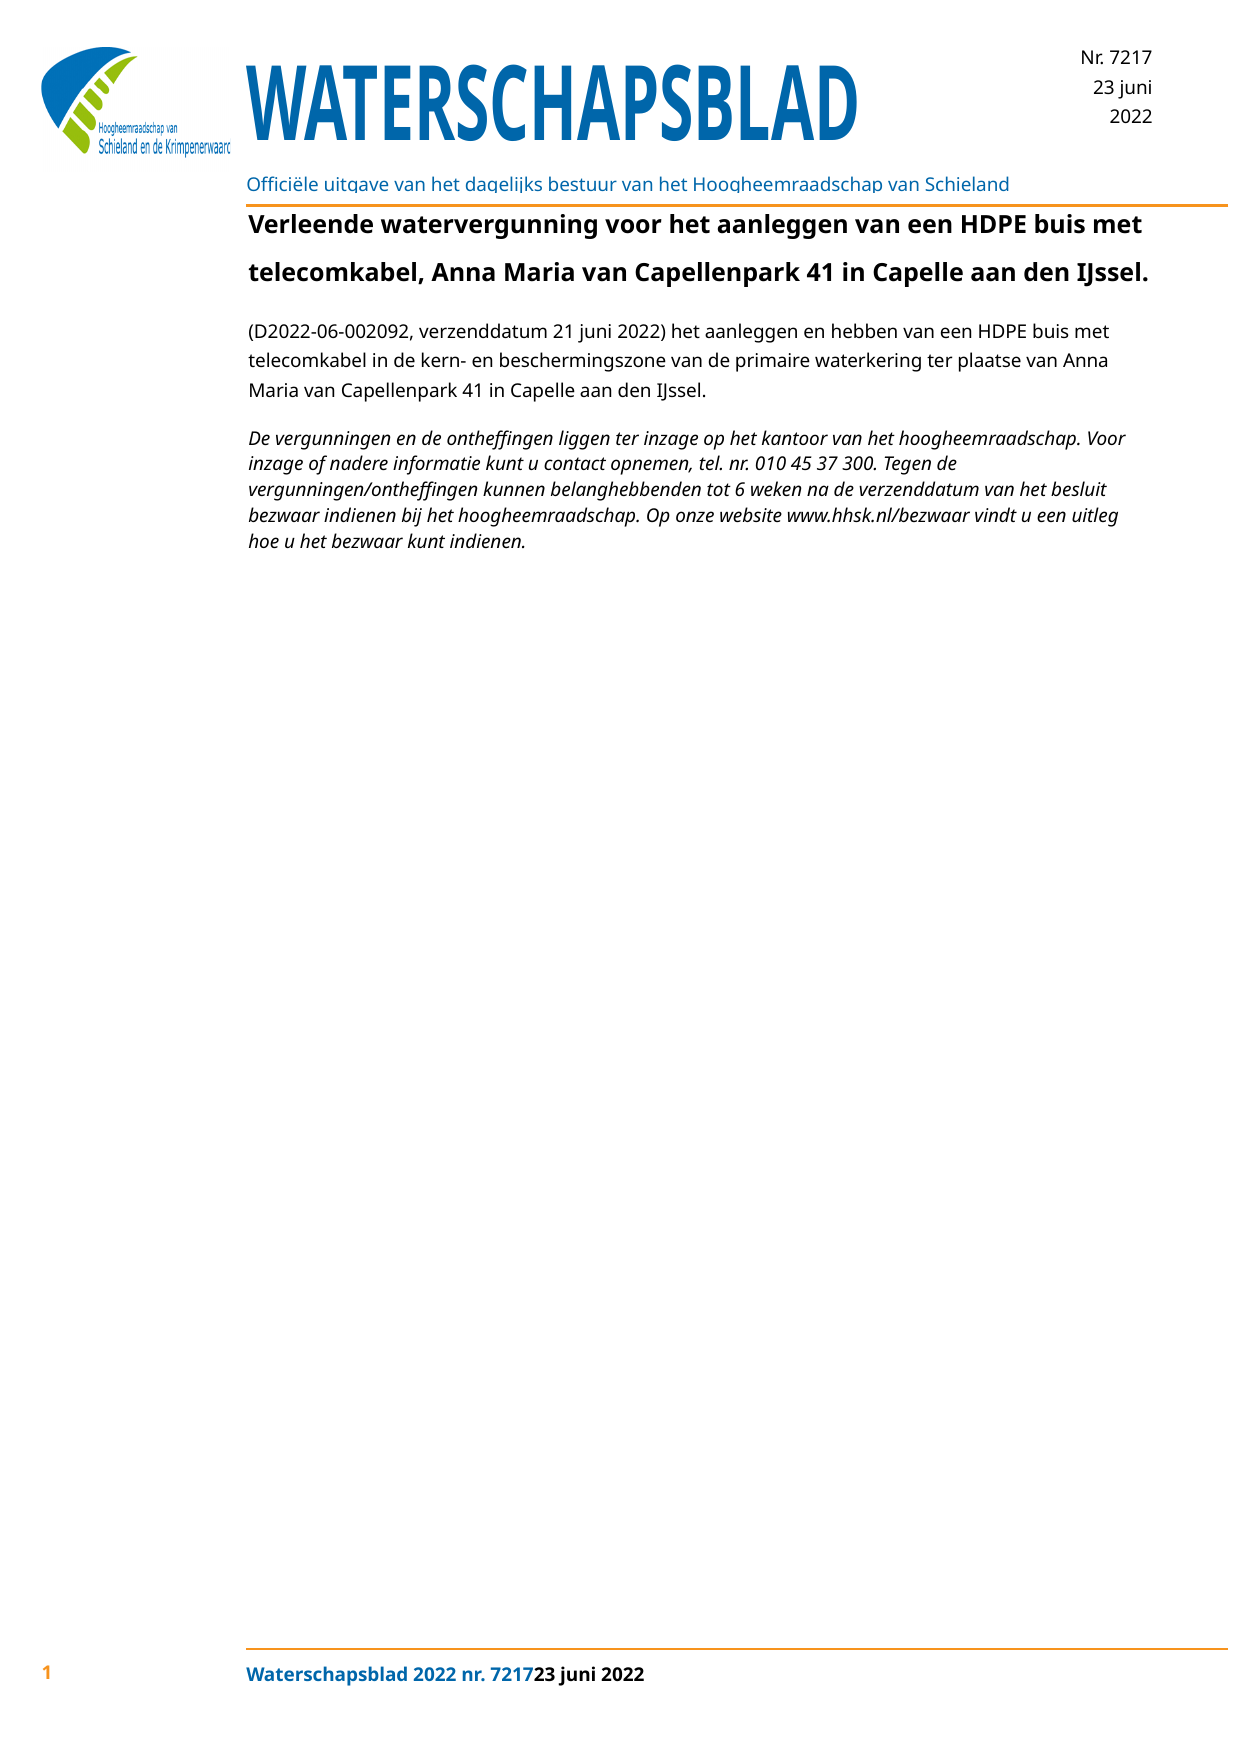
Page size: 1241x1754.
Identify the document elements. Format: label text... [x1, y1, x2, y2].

text Verleende watervergunning voor het aanleggen van een HDPE buis met telecomkabel, Anna Maria van Capellenpark 41 in Capelle aan den IJssel. [248, 207, 1152, 288]
text (D2022-06-002092, verzenddatum 21 juni 2022) het aanleggen en hebben van een HDPE buis met telecomkabel in de kern- en beschermingszone van de primaire waterkering ter plaatse van Anna Maria van Capellenpark 41 in Capelle aan den IJssel. [248, 318, 1152, 403]
text De vergunningen en de ontheffingen liggen ter inzage op het kantoor van het hoogheemraadschap. Voor inzage of nadere informatie kunt u contact opnemen, tel. nr. 010 45 37 300. Tegen de vergunningen/ontheffingen kunnen belanghebbenden tot 6 weken na de verzenddatum van het besluit bezwaar indienen bij het hoogheemraadschap. Op onze website www.hhsk.nl/bezwaar vindt u een uitleg hoe u het bezwaar kunt indienen. [248, 425, 1152, 553]
picture [41, 47, 231, 172]
